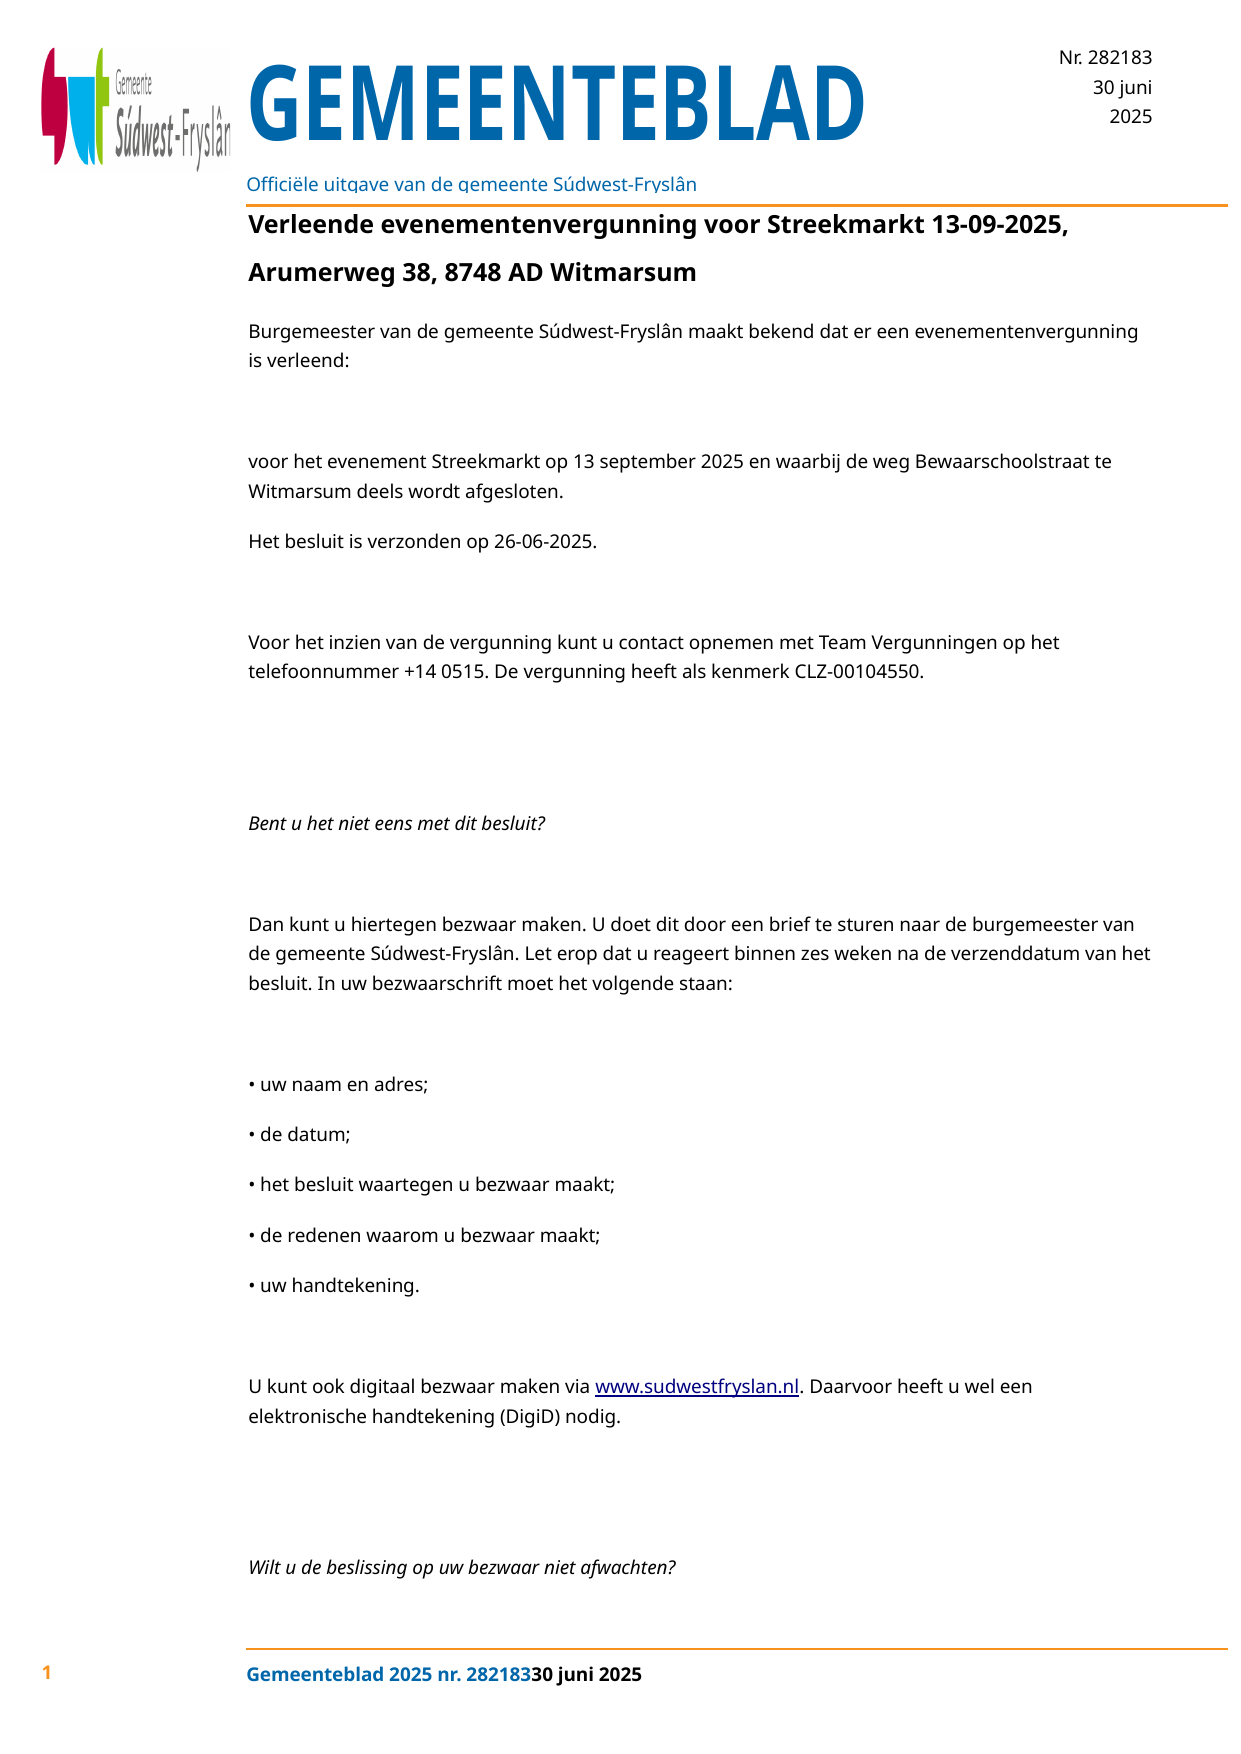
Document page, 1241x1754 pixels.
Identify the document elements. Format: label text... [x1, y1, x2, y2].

text • de datum; [248, 1121, 1152, 1147]
picture [41, 47, 231, 172]
text voor het evenement Streekmarkt op 13 september 2025 en waarbij de weg Bewaarschoolstraat te Witmarsum deels wordt afgesloten. [248, 448, 1152, 504]
text • uw handtekening. [248, 1272, 1152, 1298]
text U kunt ook digitaal bezwaar maken via www.sudwestfryslan.nl. Daarvoor heeft u wel een elektronische handtekening (DigiD) nodig. [248, 1373, 1152, 1429]
text Voor het inzien van de vergunning kunt u contact opnemen met Team Vergunningen op het telefoonnummer +14 0515. De vergunning heeft als kenmerk CLZ-00104550. [248, 629, 1152, 684]
text • uw naam en adres; [248, 1071, 1152, 1097]
text Wilt u de beslissing op uw bezwaar niet afwachten? [248, 1554, 1152, 1580]
text Dan kunt u hiertegen bezwaar maken. U doet dit door een brief te sturen naar de burgemeester van de gemeente Súdwest-Fryslân. Let erop dat u reageert binnen zes weken na de verzenddatum van het besluit. In uw bezwaarschrift moet het volgende staan: [248, 911, 1152, 996]
text Verleende evenementenvergunning voor Streekmarkt 13-09-2025, Arumerweg 38, 8748 AD Witmarsum [248, 207, 1152, 288]
text Bent u het niet eens met dit besluit? [248, 810, 1152, 836]
text Burgemeester van de gemeente Súdwest-Fryslân maakt bekend dat er een evenementenvergunning is verleend: [248, 318, 1152, 373]
text • het besluit waartegen u bezwaar maakt; [248, 1172, 1152, 1197]
text • de redenen waarom u bezwaar maakt; [248, 1222, 1152, 1248]
text Het besluit is verzonden op 26-06-2025. [248, 528, 1152, 554]
